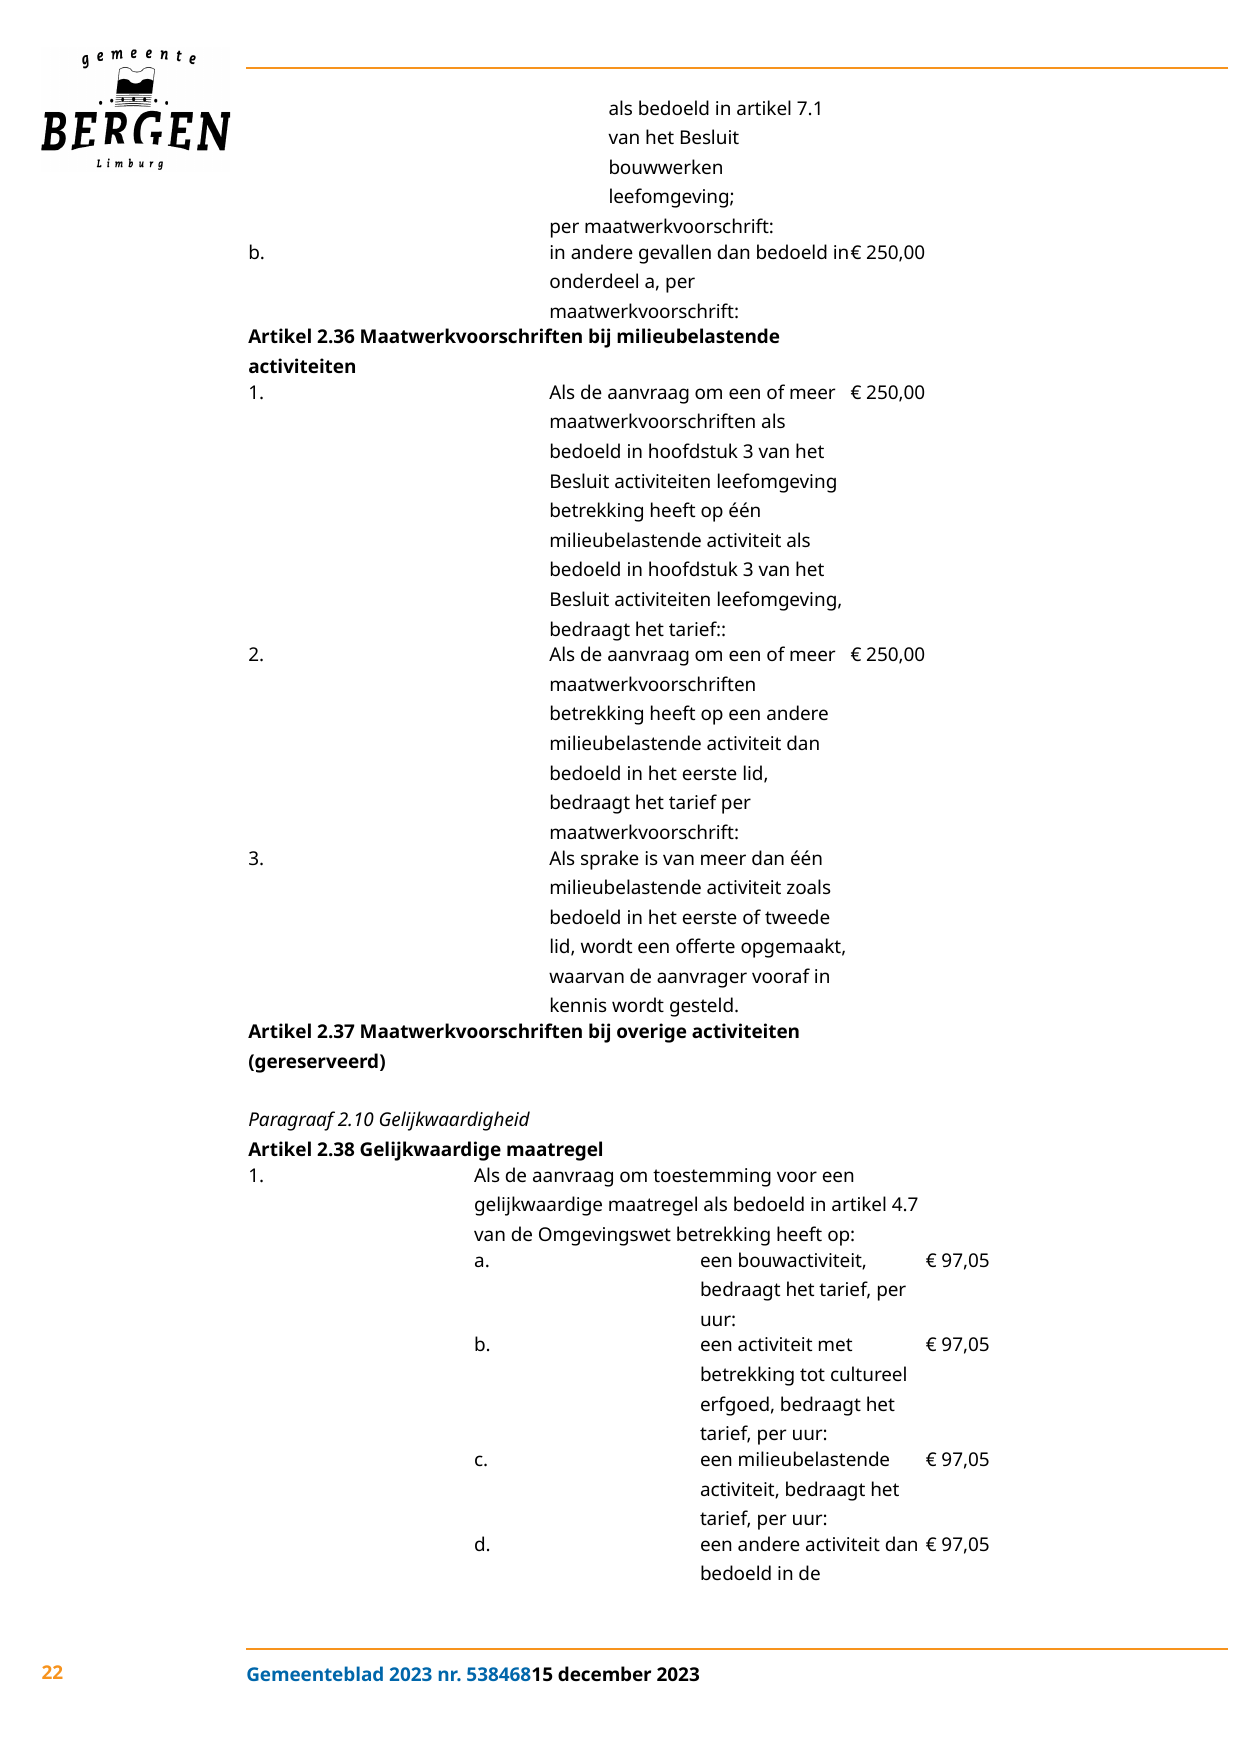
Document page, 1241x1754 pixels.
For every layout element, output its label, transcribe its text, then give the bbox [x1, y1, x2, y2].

table_cell € 97,05 [926, 1446, 1152, 1531]
table_cell Als de aanvraag om een of meer maatwerkvoorschriften als bedoeld in hoofdstuk 3 van het Besluit activiteiten leefomgeving betrekking heeft op één milieubelastende activiteit als bedoeld in hoofdstuk 3 van het Besluit activiteiten leefomgeving, bedraagt het tarief:: [549, 379, 850, 641]
table_cell € 97,05 [926, 1531, 1152, 1586]
table_cell [248, 1446, 474, 1531]
table_cell in andere gevallen dan bedoeld in onderdeel a, per maatwerkvoorschrift: [549, 239, 850, 324]
table_cell [850, 324, 1152, 379]
table_cell 3. [248, 845, 549, 1018]
table_cell Als de aanvraag om een of meer maatwerkvoorschriften betrekking heeft op een andere milieubelastende activiteit dan bedoeld in het eerste lid, bedraagt het tarief per maatwerkvoorschrift: [549, 641, 850, 845]
table_cell 1. [248, 1162, 474, 1247]
table_cell € 250,00 [850, 641, 1152, 845]
table_cell € 97,05 [926, 1247, 1152, 1332]
table_cell Artikel 2.36 Maatwerkvoorschriften bij milieubelastende activiteiten [248, 324, 850, 379]
table_cell een andere activiteit dan bedoeld in de [700, 1531, 926, 1586]
table_cell € 250,00 [850, 379, 1152, 641]
table_cell d. [474, 1531, 700, 1586]
table_cell b. [474, 1332, 700, 1446]
table_cell c. [474, 1446, 700, 1531]
table_cell b. [248, 239, 549, 324]
table_cell a. [474, 1247, 700, 1332]
picture [41, 47, 231, 172]
table_cell [850, 1018, 1152, 1074]
table_header Artikel 2.38 Gelijkwaardige maatregel [248, 1136, 926, 1162]
table_cell [248, 1531, 474, 1586]
table_cell Artikel 2.37 Maatwerkvoorschriften bij overige activiteiten (gereserveerd) [248, 1018, 850, 1074]
table_cell [850, 845, 1152, 1018]
table_cell een bouwactiviteit, bedraagt het tarief, per uur: [700, 1247, 926, 1332]
table_cell 2. [248, 641, 549, 845]
table_cell een milieubelastende activiteit, bedraagt het tarief, per uur: [700, 1446, 926, 1531]
table_cell als bedoeld in artikel 7.1 van het Besluit bouwwerken leefomgeving; per maatwerkvoorschrift: [549, 95, 850, 239]
table_cell [926, 1162, 1152, 1247]
table_cell [248, 1332, 474, 1446]
table_cell [248, 1247, 474, 1332]
table_cell € 97,05 [926, 1332, 1152, 1446]
table_cell Als de aanvraag om toestemming voor een gelijkwaardige maatregel als bedoeld in artikel 4.7 van de Omgevingswet betrekking heeft op: [474, 1162, 926, 1247]
table_cell € 250,00 [850, 239, 1152, 324]
table_cell [248, 95, 549, 239]
table_cell [850, 95, 1152, 239]
text Paragraaf 2.10 Gelijkwaardigheid [248, 1106, 1152, 1132]
table_cell 1. [248, 379, 549, 641]
table_cell Als sprake is van meer dan één milieubelastende activiteit zoals bedoeld in het eerste of tweede lid, wordt een offerte opgemaakt, waarvan de aanvrager vooraf in kennis wordt gesteld. [549, 845, 850, 1018]
table_header [926, 1136, 1152, 1162]
table_cell een activiteit met betrekking tot cultureel erfgoed, bedraagt het tarief, per uur: [700, 1332, 926, 1446]
